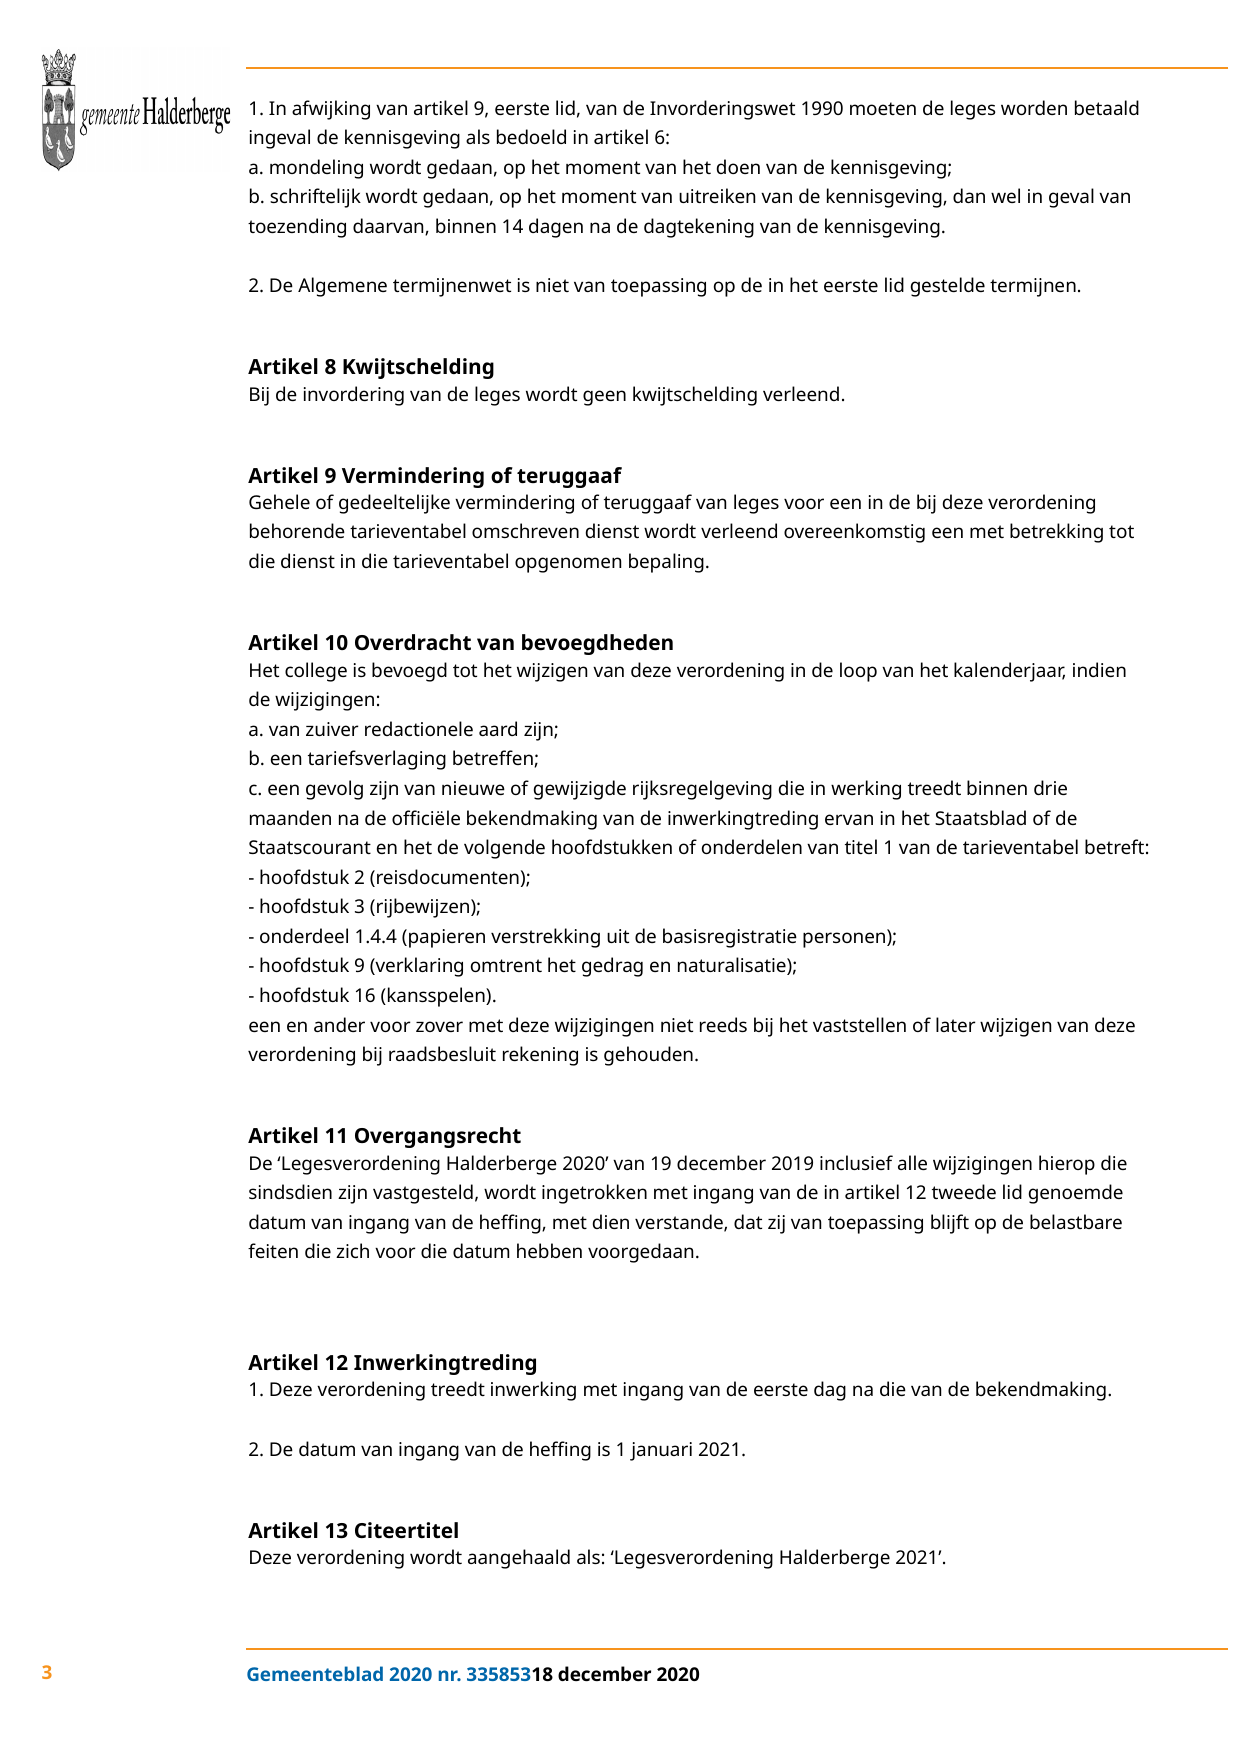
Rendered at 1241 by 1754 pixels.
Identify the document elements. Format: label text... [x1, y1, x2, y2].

text 2. De Algemene termijnenwet is niet van toepassing op de in het eerste lid gestelde termijnen. [248, 272, 1152, 298]
text b. schriftelijk wordt gedaan, op het moment van uitreiken van de kennisgeving, dan wel in geval van toezending daarvan, binnen 14 dagen na de dagtekening van de kennisgeving. [248, 183, 1152, 239]
text c. een gevolg zijn van nieuwe of gewijzigde rijksregelgeving die in werking treedt binnen drie maanden na de officiële bekendmaking van de inwerkingtreding ervan in het Staatsblad of de Staatscourant en het de volgende hoofdstukken of onderdelen van titel 1 van de tarieventabel betreft: [248, 775, 1152, 860]
text Artikel 13 Citeertitel [248, 1516, 1152, 1544]
text 1. In afwijking van artikel 9, eerste lid, van de Invorderingswet 1990 moeten de leges worden betaald ingeval de kennisgeving als bedoeld in artikel 6: [248, 95, 1152, 150]
text Artikel 12 Inwerkingtreding [248, 1348, 1152, 1377]
text b. een tariefsverlaging betreffen; [248, 746, 1152, 771]
text 2. De datum van ingang van de heffing is 1 januari 2021. [248, 1436, 1152, 1461]
text a. mondeling wordt gedaan, op het moment van het doen van de kennisgeving; [248, 154, 1152, 180]
text Artikel 11 Overgangsrecht [248, 1121, 1152, 1150]
text Artikel 8 Kwijtschelding [248, 352, 1152, 381]
text De ‘Legesverordening Halderberge 2020’ van 19 december 2019 inclusief alle wijzigingen hierop die sindsdien zijn vastgesteld, wordt ingetrokken met ingang van de in artikel 12 tweede lid genoemde datum van ingang van de heffing, met dien verstande, dat zij van toepassing blijft op de belastbare feiten die zich voor die datum hebben voorgedaan. [248, 1150, 1152, 1264]
text a. van zuiver redactionele aard zijn; [248, 716, 1152, 742]
text Artikel 10 Overdracht van bevoegdheden [248, 628, 1152, 657]
text - hoofdstuk 2 (reisdocumenten); [248, 864, 1152, 889]
picture [41, 47, 231, 172]
text - hoofdstuk 9 (verklaring omtrent het gedrag en naturalisatie); [248, 953, 1152, 978]
text - onderdeel 1.4.4 (papieren verstrekking uit de basisregistratie personen); [248, 923, 1152, 949]
text 1. Deze verordening treedt inwerking met ingang van de eerste dag na die van de bekendmaking. [248, 1377, 1152, 1402]
text Artikel 9 Vermindering of teruggaaf [248, 461, 1152, 489]
text Bij de invordering van de leges wordt geen kwijtschelding verleend. [248, 381, 1152, 406]
text Gehele of gedeeltelijke vermindering of teruggaaf van leges voor een in de bij deze verordening behorende tarieventabel omschreven dienst wordt verleend overeenkomstig een met betrekking tot die dienst in die tarieventabel opgenomen bepaling. [248, 489, 1152, 574]
text Het college is bevoegd tot het wijzigen van deze verordening in de loop van het kalenderjaar, indien de wijzigingen: [248, 657, 1152, 712]
text Deze verordening wordt aangehaald als: ‘Legesverordening Halderberge 2021’. [248, 1544, 1152, 1570]
text - hoofdstuk 16 (kansspelen). [248, 982, 1152, 1008]
text - hoofdstuk 3 (rijbewijzen); [248, 893, 1152, 919]
text een en ander voor zover met deze wijzigingen niet reeds bij het vaststellen of later wijzigen van deze verordening bij raadsbesluit rekening is gehouden. [248, 1012, 1152, 1067]
